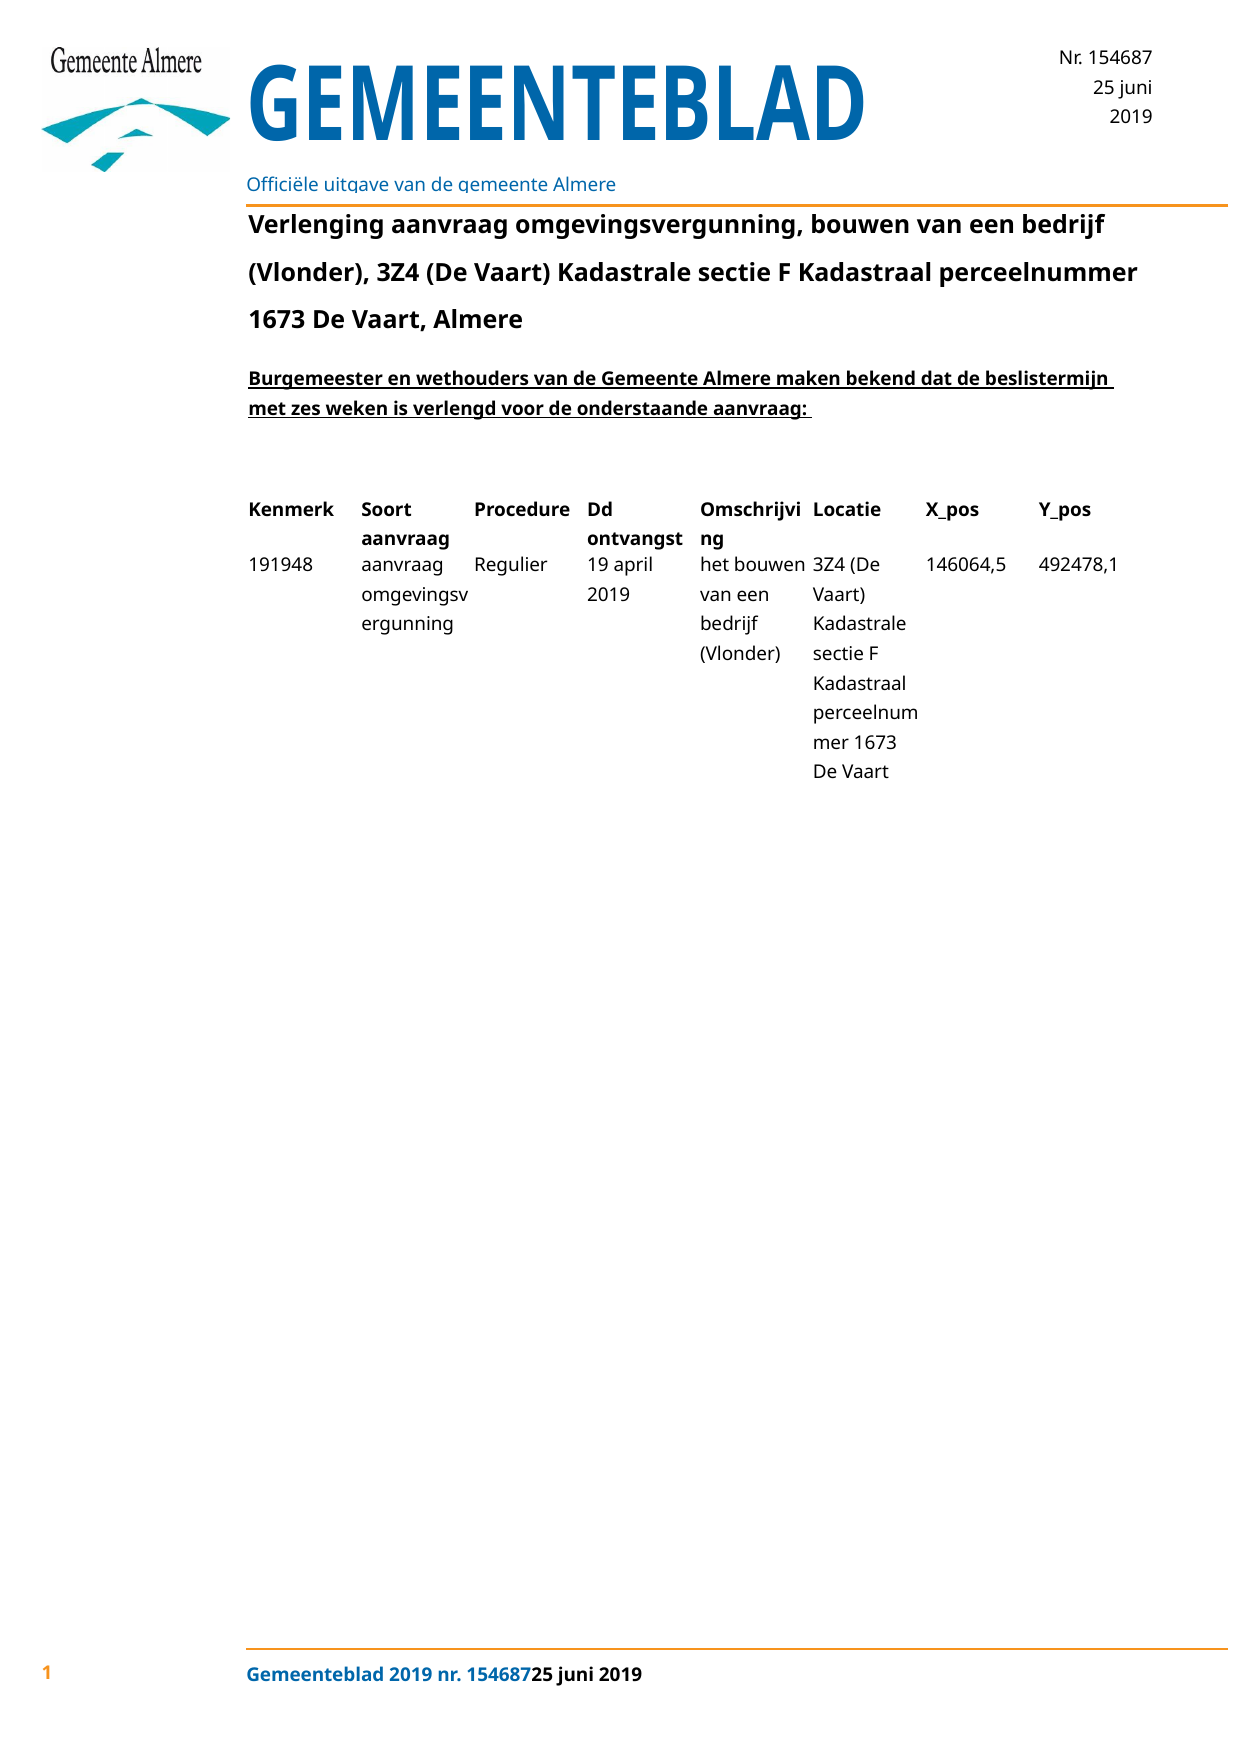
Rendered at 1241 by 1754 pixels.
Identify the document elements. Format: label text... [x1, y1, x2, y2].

text Verlenging aanvraag omgevingsvergunning, bouwen van een bedrijf (Vlonder), 3Z4 (De Vaart) Kadastrale sectie F Kadastraal perceelnummer 1673 De Vaart, Almere [248, 207, 1152, 336]
table_cell aanvraag omgevingsvergunning [361, 551, 474, 784]
table_header X_pos [926, 496, 1038, 551]
table_header Omschrijving [700, 496, 813, 551]
table_header Dd ontvangst [587, 496, 700, 551]
table_cell 3Z4 (De Vaart) Kadastrale sectie F Kadastraal perceelnummer 1673 De Vaart [813, 551, 926, 784]
table_header Y_pos [1039, 496, 1152, 551]
picture [41, 47, 231, 172]
table_cell 146064,5 [926, 551, 1038, 784]
table_cell 19 april 2019 [587, 551, 700, 784]
text Burgemeester en wethouders van de Gemeente Almere maken bekend dat de beslistermijn met zes weken is verlengd voor de onderstaande aanvraag: [248, 366, 1152, 421]
table_cell 492478,1 [1039, 551, 1152, 784]
table_header Locatie [813, 496, 926, 551]
table_header Soort aanvraag [361, 496, 474, 551]
table_cell 191948 [248, 551, 361, 784]
table_cell Regulier [474, 551, 587, 784]
table_cell het bouwen van een bedrijf (Vlonder) [700, 551, 813, 784]
table_header Procedure [474, 496, 587, 551]
table_header Kenmerk [248, 496, 361, 551]
